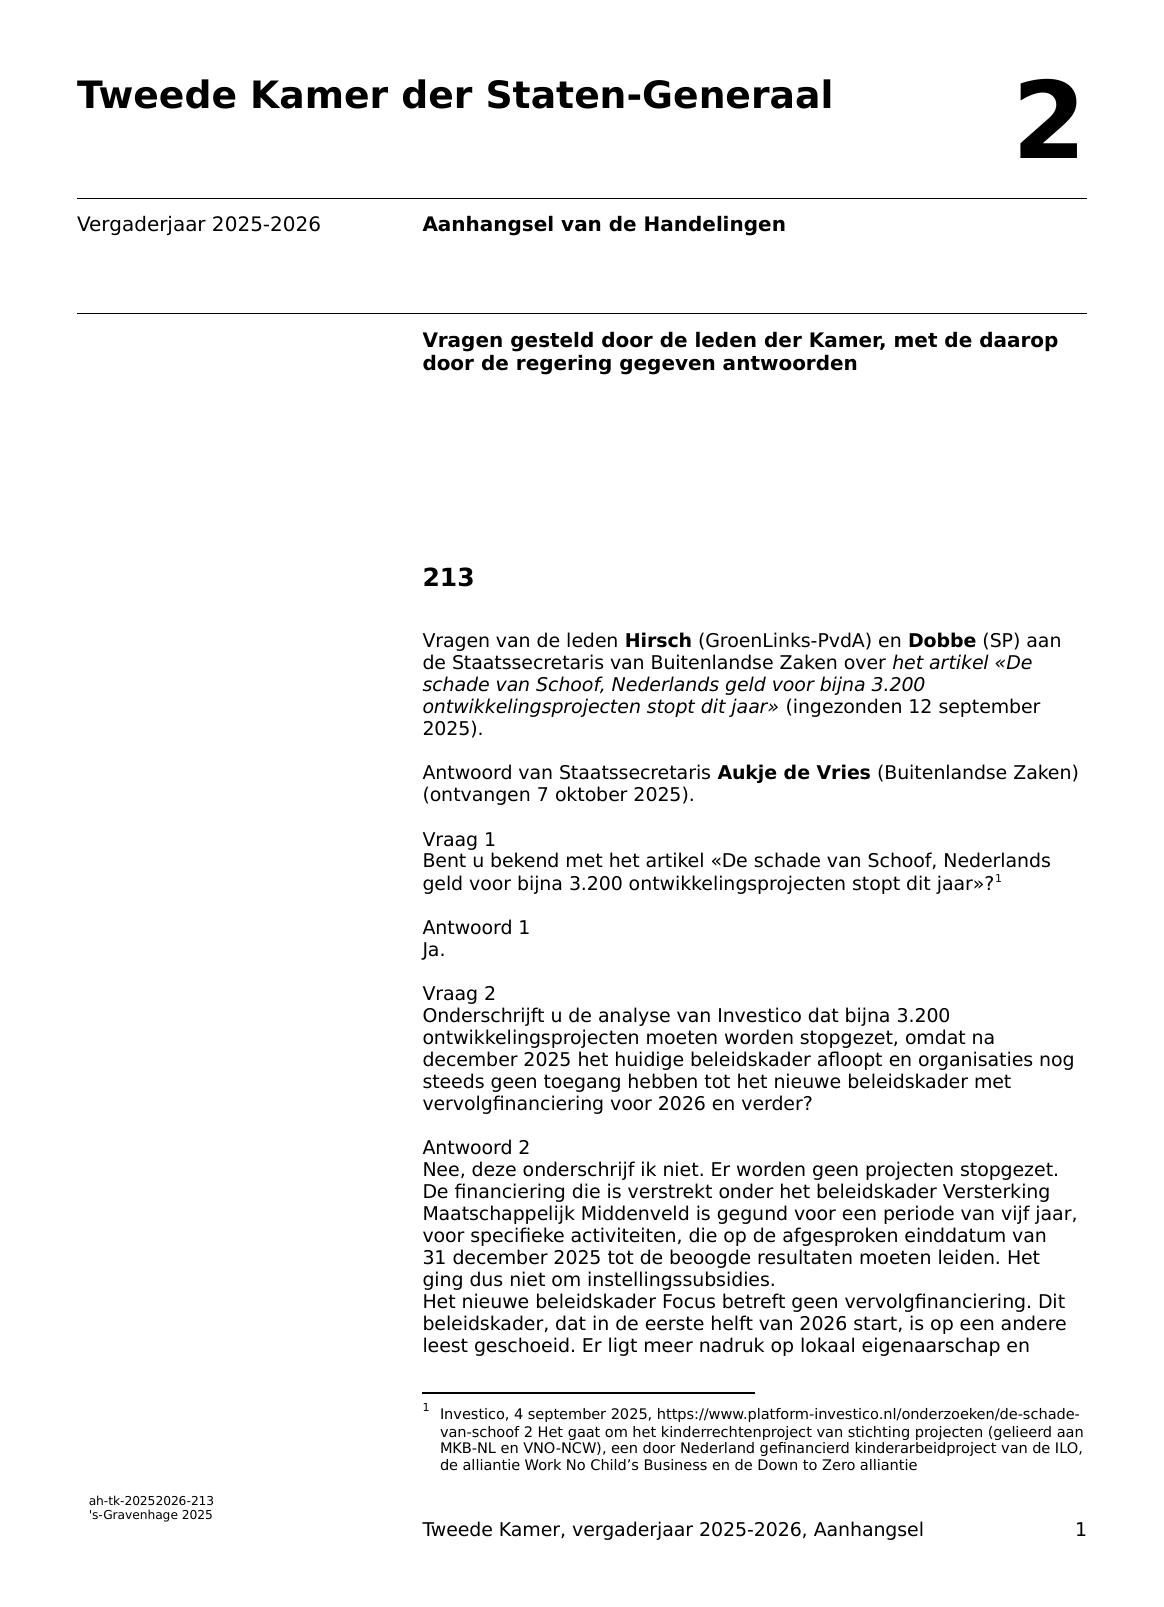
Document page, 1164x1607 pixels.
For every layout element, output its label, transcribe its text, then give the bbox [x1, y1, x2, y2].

text Nee, deze onderschrijf ik niet. Er worden geen projecten stopgezet. De financiering die is verstrekt onder het beleidskader Versterking Maatschappelijk Middenveld is gegund voor een periode van vijf jaar, voor specifieke activiteiten, die op de afgesproken einddatum van 31 december 2025 tot de beoogde resultaten moeten leiden. Het ging dus niet om instellingssubsidies. [422, 1159, 1087, 1291]
text Ja. [422, 938, 1087, 961]
text Antwoord 1 [422, 917, 1087, 938]
text Vragen van de leden Hirsch (GroenLinks-PvdA) en Dobbe (SP) aan de Staatssecretaris van Buitenlandse Zaken over het artikel «De schade van Schoof, Nederlands geld voor bijna 3.200 ontwikkelingsprojecten stopt dit jaar» (ingezonden 12 september 2025). [422, 630, 1087, 740]
text Investico, 4 september 2025, https://www.platform-investico.nl/onderzoeken/de-schade-van-schoof 2 Het gaat om het kinderrechtenproject van stichting projecten (gelieerd aan MKB-NL en VNO-NCW), een door Nederland gefinancierd kinderarbeidproject van de ILO, de alliantie Work No Child’s Business en de Down to Zero alliantie [422, 1402, 1087, 1474]
text 213 [422, 563, 1087, 592]
table_cell Vragen gesteld door de leden der Kamer, met de daarop door de regering gegeven antwoorden [422, 314, 1087, 375]
text Bent u bekend met het artikel «De schade van Schoof, Nederlands geld voor bijna 3.200 ontwikkelingsprojecten stopt dit jaar»? [422, 850, 1087, 894]
text Het nieuwe beleidskader Focus betreft geen vervolgfinanciering. Dit beleidskader, dat in de eerste helft van 2026 start, is op een andere leest geschoeid. Er ligt meer nadruk op lokaal eigenaarschap en [422, 1291, 1087, 1357]
text Antwoord 2 [422, 1137, 1087, 1159]
table_cell [77, 314, 422, 375]
table_cell Aanhangsel van de Handelingen [422, 199, 1087, 313]
text ah-tk-20252026-213 [88, 1494, 323, 1508]
text Antwoord van Staatssecretaris Aukje de Vries (Buitenlandse Zaken) (ontvangen 7 oktober 2025). [422, 762, 1087, 806]
text Onderschrijft u de analyse van Investico dat bijna 3.200 ontwikkelingsprojecten moeten worden stopgezet, omdat na december 2025 het huidige beleidskader afloopt en organisaties nog steeds geen toegang hebben tot het nieuwe beleidskader met vervolgfinanciering voor 2026 en verder? [422, 1005, 1087, 1114]
text Vraag 1 [422, 828, 1087, 850]
table_header Tweede Kamer der Staten-Generaal [77, 59, 886, 198]
table_header 2 [886, 59, 1087, 198]
text Vraag 2 [422, 983, 1087, 1005]
text 's-Gravenhage 2025 [88, 1508, 323, 1522]
table_cell Vergaderjaar 2025-2026 [77, 199, 422, 313]
